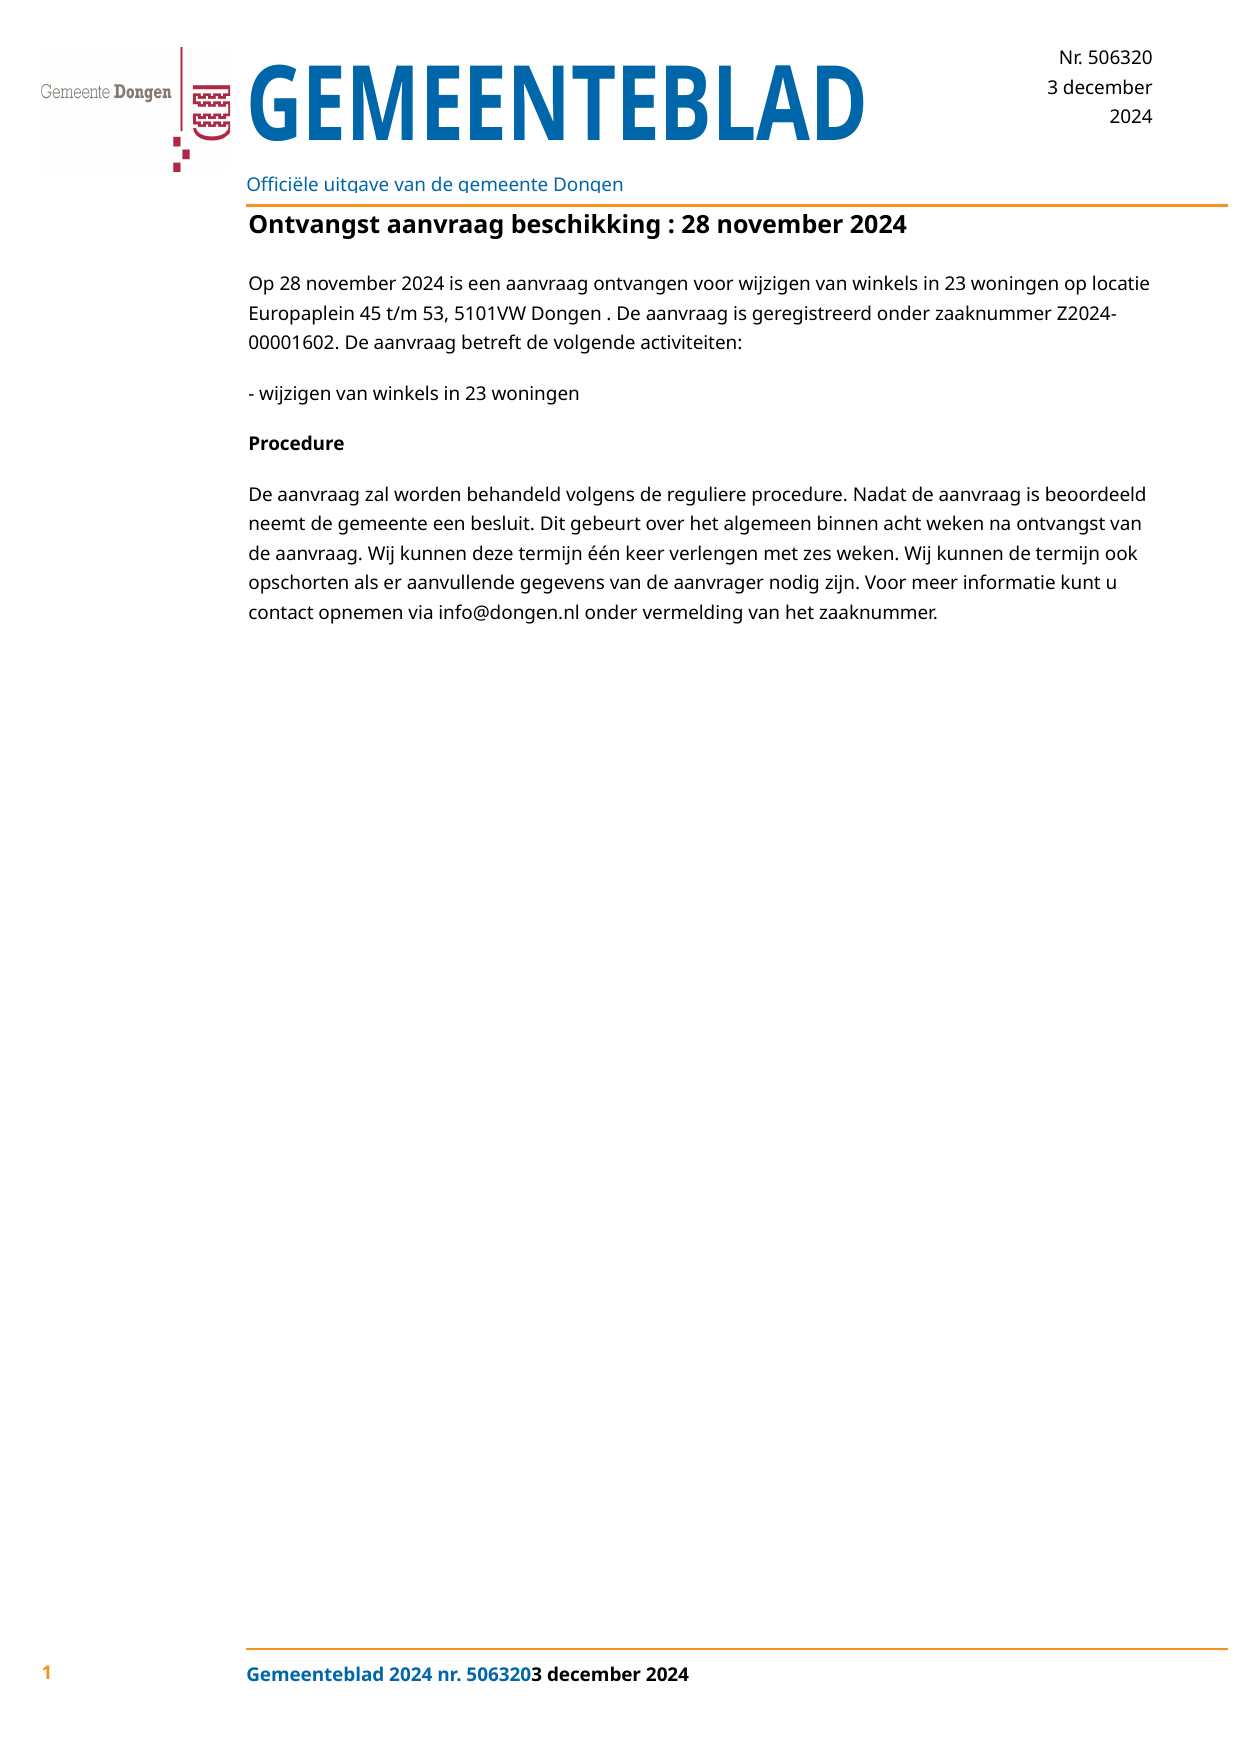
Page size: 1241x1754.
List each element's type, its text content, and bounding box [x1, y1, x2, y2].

text Procedure [248, 430, 1152, 456]
text Ontvangst aanvraag beschikking : 28 november 2024 [248, 207, 1152, 241]
text De aanvraag zal worden behandeld volgens de reguliere procedure. Nadat de aanvraag is beoordeeld neemt de gemeente een besluit. Dit gebeurt over het algemeen binnen acht weken na ontvangst van de aanvraag. Wij kunnen deze termijn één keer verlengen met zes weken. Wij kunnen de termijn ook opschorten als er aanvullende gegevens van de aanvrager nodig zijn. Voor meer informatie kunt u contact opnemen via info@dongen.nl onder vermelding van het zaaknummer. [248, 481, 1152, 625]
picture [41, 47, 231, 172]
text Op 28 november 2024 is een aanvraag ontvangen voor wijzigen van winkels in 23 woningen op locatie Europaplein 45 t/m 53, 5101VW Dongen . De aanvraag is geregistreerd onder zaaknummer Z2024-00001602. De aanvraag betreft de volgende activiteiten: [248, 270, 1152, 355]
text - wijzigen van winkels in 23 woningen [248, 380, 1152, 406]
